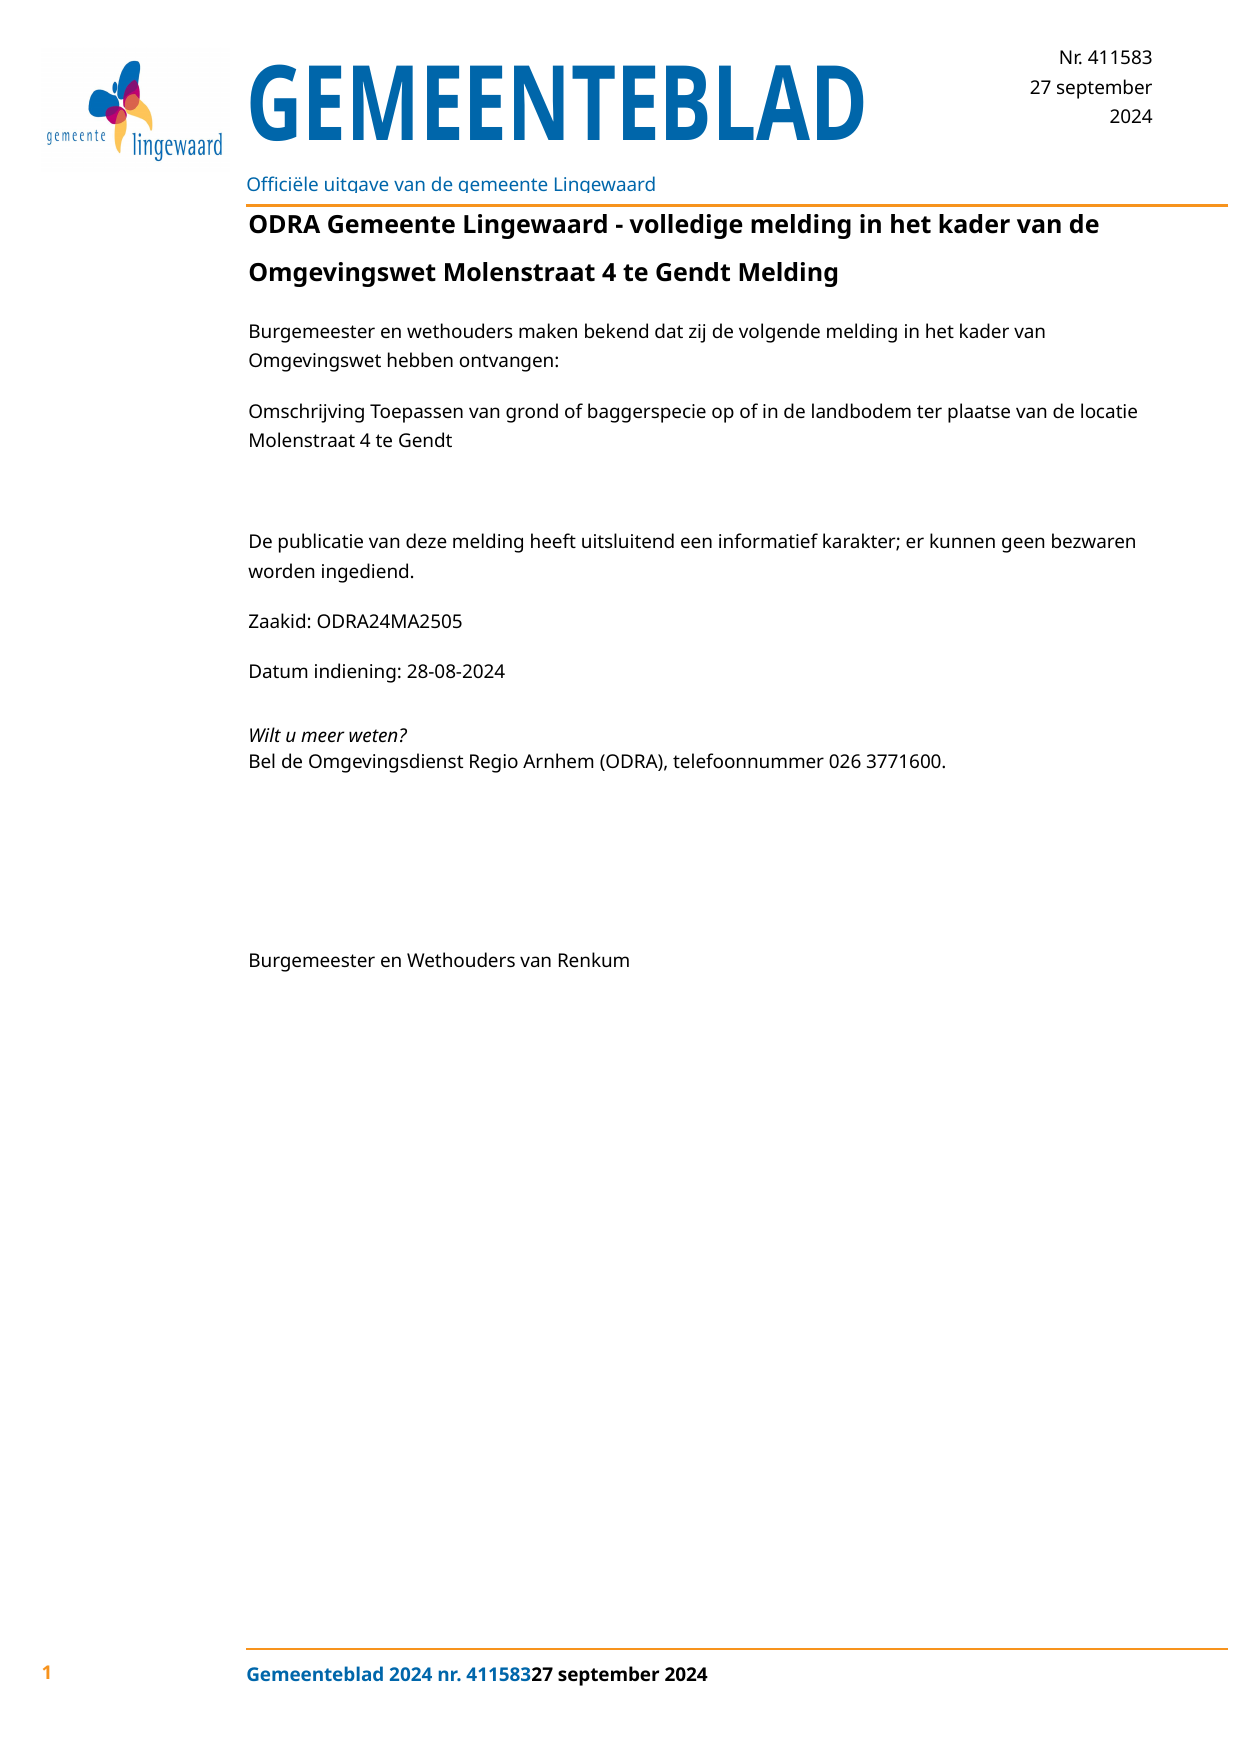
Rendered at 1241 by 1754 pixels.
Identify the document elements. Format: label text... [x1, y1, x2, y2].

text ODRA Gemeente Lingewaard - volledige melding in het kader van de Omgevingswet Molenstraat 4 te Gendt Melding [248, 207, 1152, 288]
text Omschrijving Toepassen van grond of baggerspecie op of in de landbodem ter plaatse van de locatie Molenstraat 4 te Gendt [248, 398, 1152, 453]
text Burgemeester en wethouders maken bekend dat zij de volgende melding in het kader van Omgevingswet hebben ontvangen: [248, 318, 1152, 373]
text Wilt u meer weten? [248, 723, 1152, 748]
text Burgemeester en Wethouders van Renkum [248, 947, 1152, 973]
text De publicatie van deze melding heeft uitsluitend een informatief karakter; er kunnen geen bezwaren worden ingediend. [248, 528, 1152, 584]
picture [41, 47, 231, 172]
text Bel de Omgevingsdienst Regio Arnhem (ODRA), telefoonnummer 026 3771600. [248, 748, 1152, 774]
text Datum indiening: 28-08-2024 [248, 659, 1152, 684]
text Zaakid: ODRA24MA2505 [248, 608, 1152, 634]
